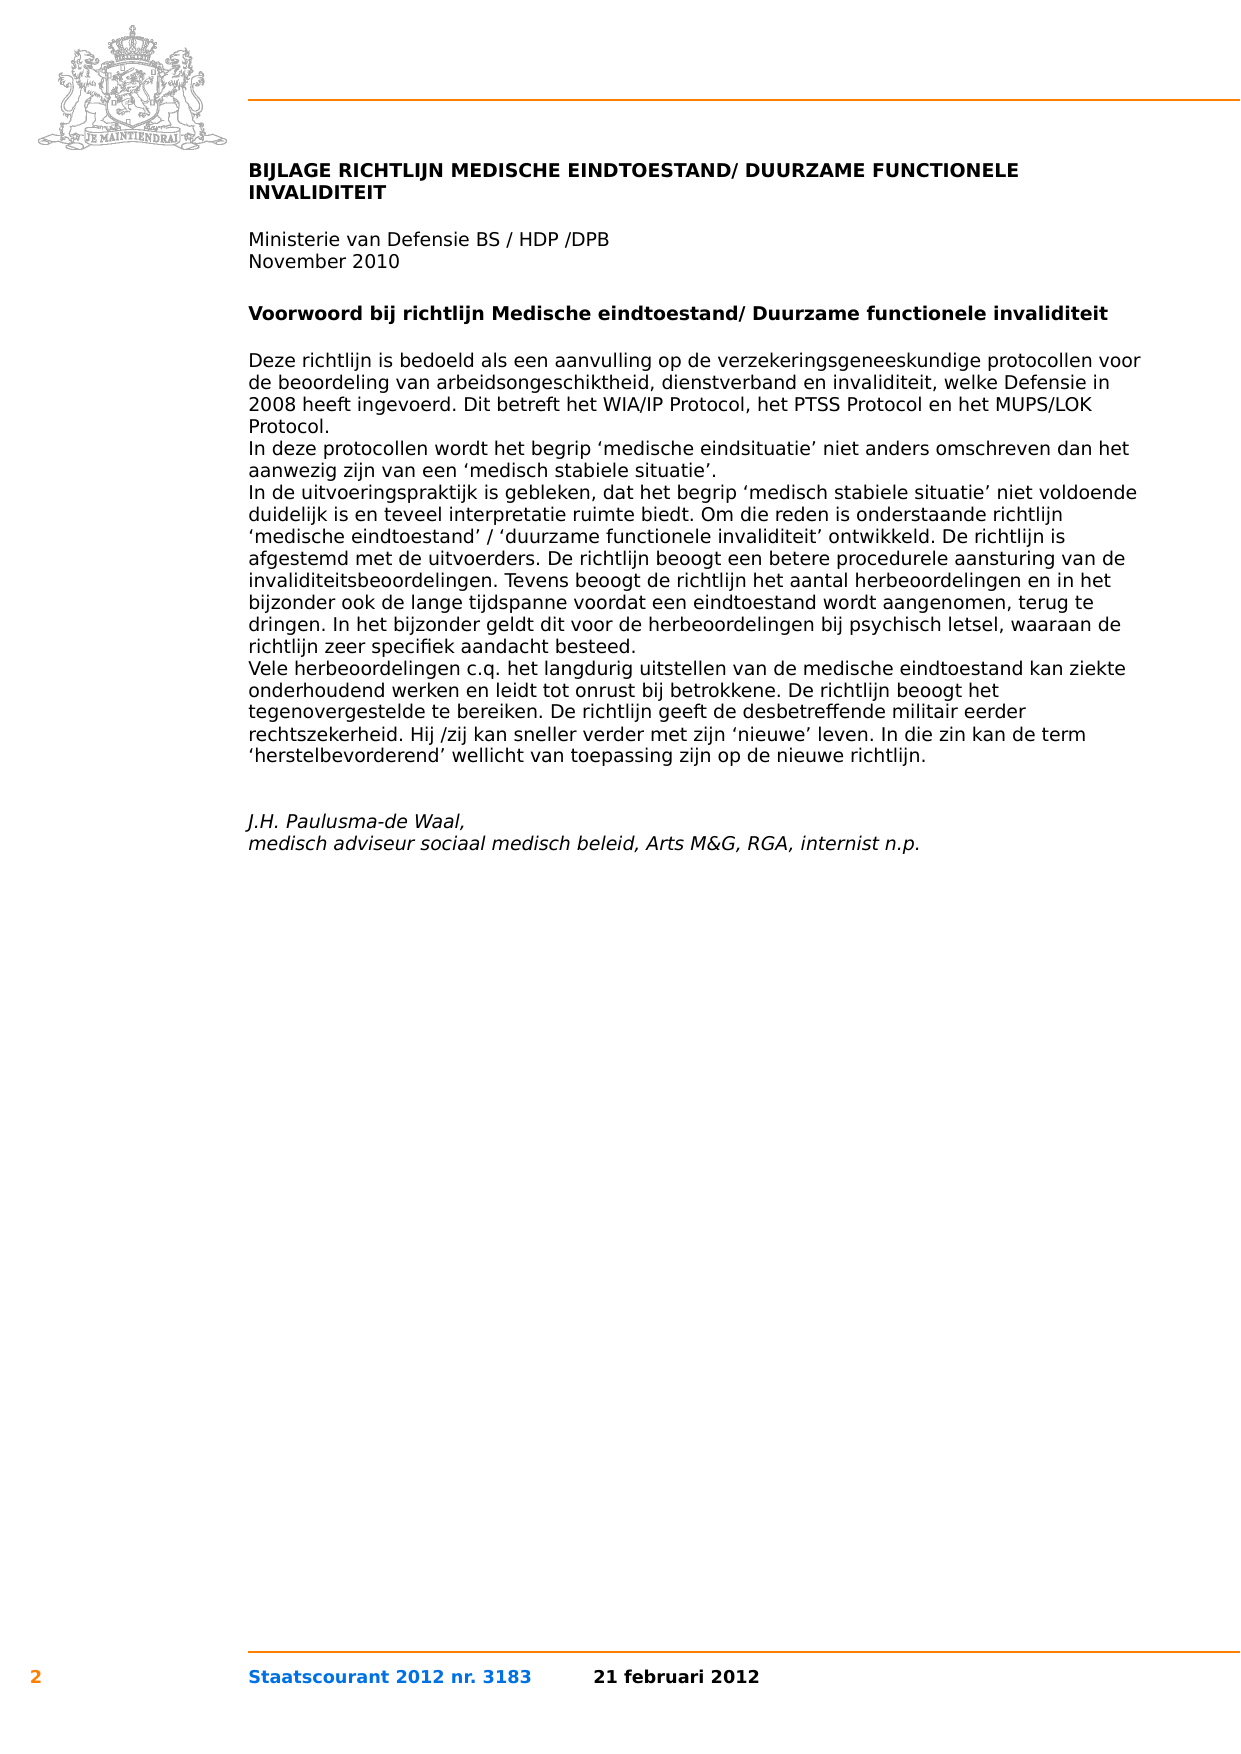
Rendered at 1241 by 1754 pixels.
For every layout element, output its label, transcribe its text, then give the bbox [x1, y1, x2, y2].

text In deze protocollen wordt het begrip ‘medische eindsituatie’ niet anders omschreven dan het aanwezig zijn van een ‘medisch stabiele situatie’. [248, 438, 1163, 482]
text November 2010 [248, 251, 1163, 273]
subtitle BIJLAGE RICHTLIJN MEDISCHE EINDTOESTAND/ DUURZAME FUNCTIONELE INVALIDITEIT [248, 160, 1163, 204]
text Ministerie van Defensie BS / HDP /DPB [248, 229, 1163, 251]
text J.H. Paulusma-de Waal, medisch adviseur sociaal medisch beleid, Arts M&G, RGA, internist n.p. [248, 789, 1163, 855]
text Vele herbeoordelingen c.q. het langdurig uitstellen van de medische eindtoestand kan ziekte onderhoudend werken en leidt tot onrust bij betrokkene. De richtlijn beoogt het tegenovergestelde te bereiken. De richtlijn geeft de desbetreffende militair eerder rechtszekerheid. Hij /zij kan sneller verder met zijn ‘nieuwe’ leven. In die zin kan de term ‘herstelbevorderend’ wellicht van toepassing zijn op de nieuwe richtlijn. [248, 657, 1163, 767]
picture [38, 25, 227, 150]
text In de uitvoeringspraktijk is gebleken, dat het begrip ‘medisch stabiele situatie’ niet voldoende duidelijk is en teveel interpretatie ruimte biedt. Om die reden is onderstaande richtlijn ‘medische eindtoestand’ / ‘duurzame functionele invaliditeit’ ontwikkeld. De richtlijn is afgestemd met de uitvoerders. De richtlijn beoogt een betere procedurele aansturing van de invaliditeitsbeoordelingen. Tevens beoogt de richtlijn het aantal herbeoordelingen en in het bijzonder ook de lange tijdspanne voordat een eindtoestand wordt aangenomen, terug te dringen. In het bijzonder geldt dit voor de herbeoordelingen bij psychisch letsel, waaraan de richtlijn zeer specifiek aandacht besteed. [248, 482, 1163, 657]
subtitle Voorwoord bij richtlijn Medische eindtoestand/ Duurzame functionele invaliditeit [248, 303, 1163, 325]
text Deze richtlijn is bedoeld als een aanvulling op de verzekeringsgeneeskundige protocollen voor de beoordeling van arbeidsongeschiktheid, dienstverband en invaliditeit, welke Defensie in 2008 heeft ingevoerd. Dit betreft het WIA/IP Protocol, het PTSS Protocol en het MUPS/LOK Protocol. [248, 350, 1163, 438]
